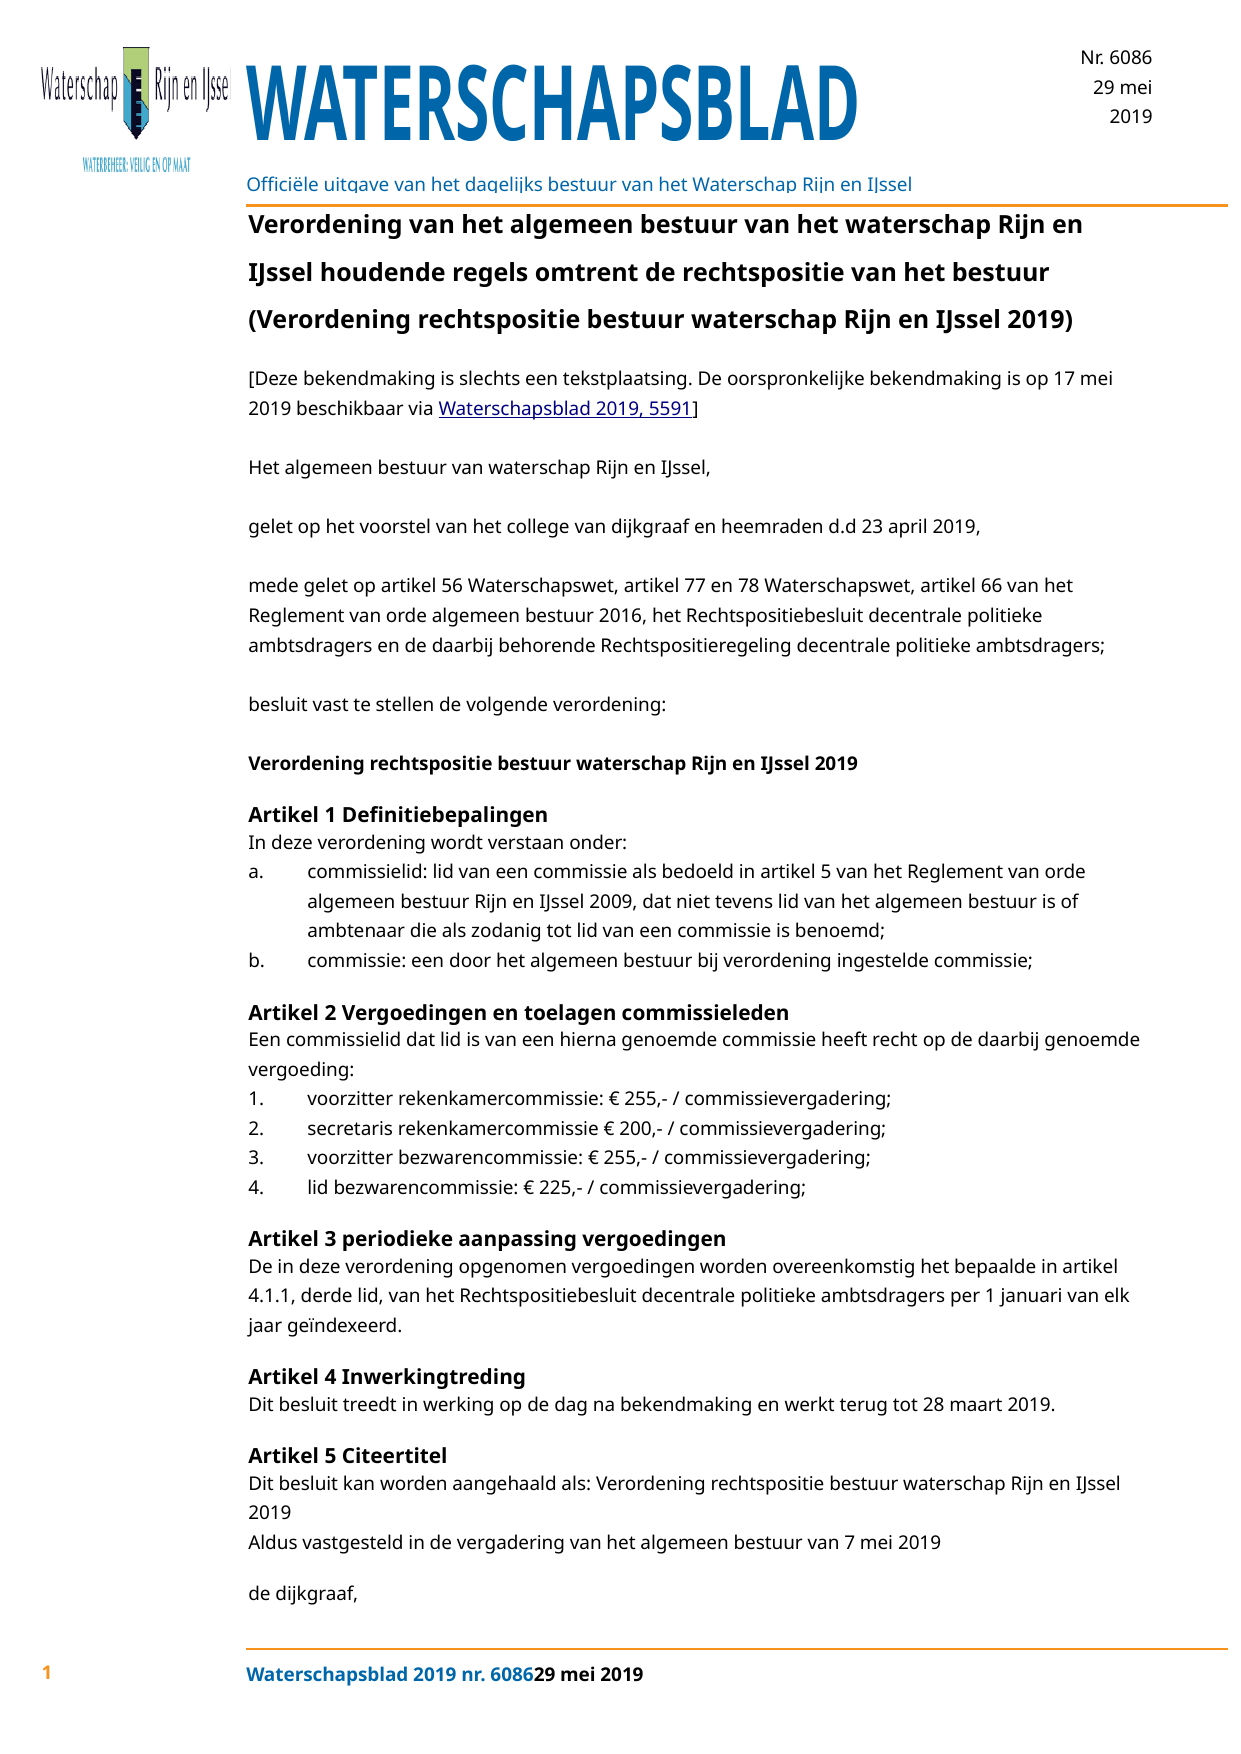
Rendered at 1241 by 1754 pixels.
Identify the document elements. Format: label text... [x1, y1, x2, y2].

text Dit besluit kan worden aangehaald als: Verordening rechtspositie bestuur waterschap Rijn en IJssel 2019 [248, 1470, 1152, 1525]
text Artikel 5 Citeertitel [248, 1441, 1152, 1470]
text Artikel 3 periodieke aanpassing vergoedingen [248, 1224, 1152, 1253]
list voorzitter bezwarencommissie: € 255,- / commissievergadering; [248, 1144, 1152, 1170]
text Artikel 1 Definitiebepalingen [248, 801, 1152, 829]
text Artikel 2 Vergoedingen en toelagen commissieleden [248, 998, 1152, 1026]
text Aldus vastgesteld in de vergadering van het algemeen bestuur van 7 mei 2019 [248, 1529, 1152, 1555]
picture [41, 47, 231, 172]
text mede gelet op artikel 56 Waterschapswet, artikel 77 en 78 Waterschapswet, artikel 66 van het Reglement van orde algemeen bestuur 2016, het Rechtspositiebesluit decentrale politieke ambtsdragers en de daarbij behorende Rechtspositieregeling decentrale politieke ambtsdragers; [248, 573, 1152, 657]
text De in deze verordening opgenomen vergoedingen worden overeenkomstig het bepaalde in artikel 4.1.1, derde lid, van het Rechtspositiebesluit decentrale politieke ambtsdragers per 1 januari van elk jaar geïndexeerd. [248, 1253, 1152, 1338]
text Verordening rechtspositie bestuur waterschap Rijn en IJssel 2019 [248, 750, 1152, 776]
list voorzitter rekenkamercommissie: € 255,- / commissievergadering; [248, 1085, 1152, 1111]
list lid bezwarencommissie: € 225,- / commissievergadering; [248, 1174, 1152, 1200]
text Het algemeen bestuur van waterschap Rijn en IJssel, [248, 454, 1152, 480]
text besluit vast te stellen de volgende verordening: [248, 691, 1152, 717]
text Een commissielid dat lid is van een hierna genoemde commissie heeft recht op de daarbij genoemde vergoeding: [248, 1026, 1152, 1081]
text Verordening van het algemeen bestuur van het waterschap Rijn en IJssel houdende regels omtrent de rechtspositie van het bestuur (Verordening rechtspositie bestuur waterschap Rijn en IJssel 2019) [248, 207, 1152, 336]
text [Deze bekendmaking is slechts een tekstplaatsing. De oorspronkelijke bekendmaking is op 17 mei 2019 beschikbaar via Waterschapsblad 2019, 5591] [248, 366, 1152, 421]
text gelet op het voorstel van het college van dijkgraaf en heemraden d.d 23 april 2019, [248, 513, 1152, 539]
text Dit besluit treedt in werking op de dag na bekendmaking en werkt terug tot 28 maart 2019. [248, 1391, 1152, 1417]
list commissielid: lid van een commissie als bedoeld in artikel 5 van het Reglement van orde algemeen bestuur Rijn en IJssel 2009, dat niet tevens lid van het algemeen bestuur is of ambtenaar die als zodanig tot lid van een commissie is benoemd; [248, 858, 1152, 943]
list secretaris rekenkamercommissie € 200,- / commissievergadering; [248, 1115, 1152, 1141]
text In deze verordening wordt verstaan onder: [248, 829, 1152, 855]
text Artikel 4 Inwerkingtreding [248, 1362, 1152, 1391]
text de dijkgraaf, [248, 1580, 1152, 1606]
list commissie: een door het algemeen bestuur bij verordening ingestelde commissie; [248, 947, 1152, 973]
